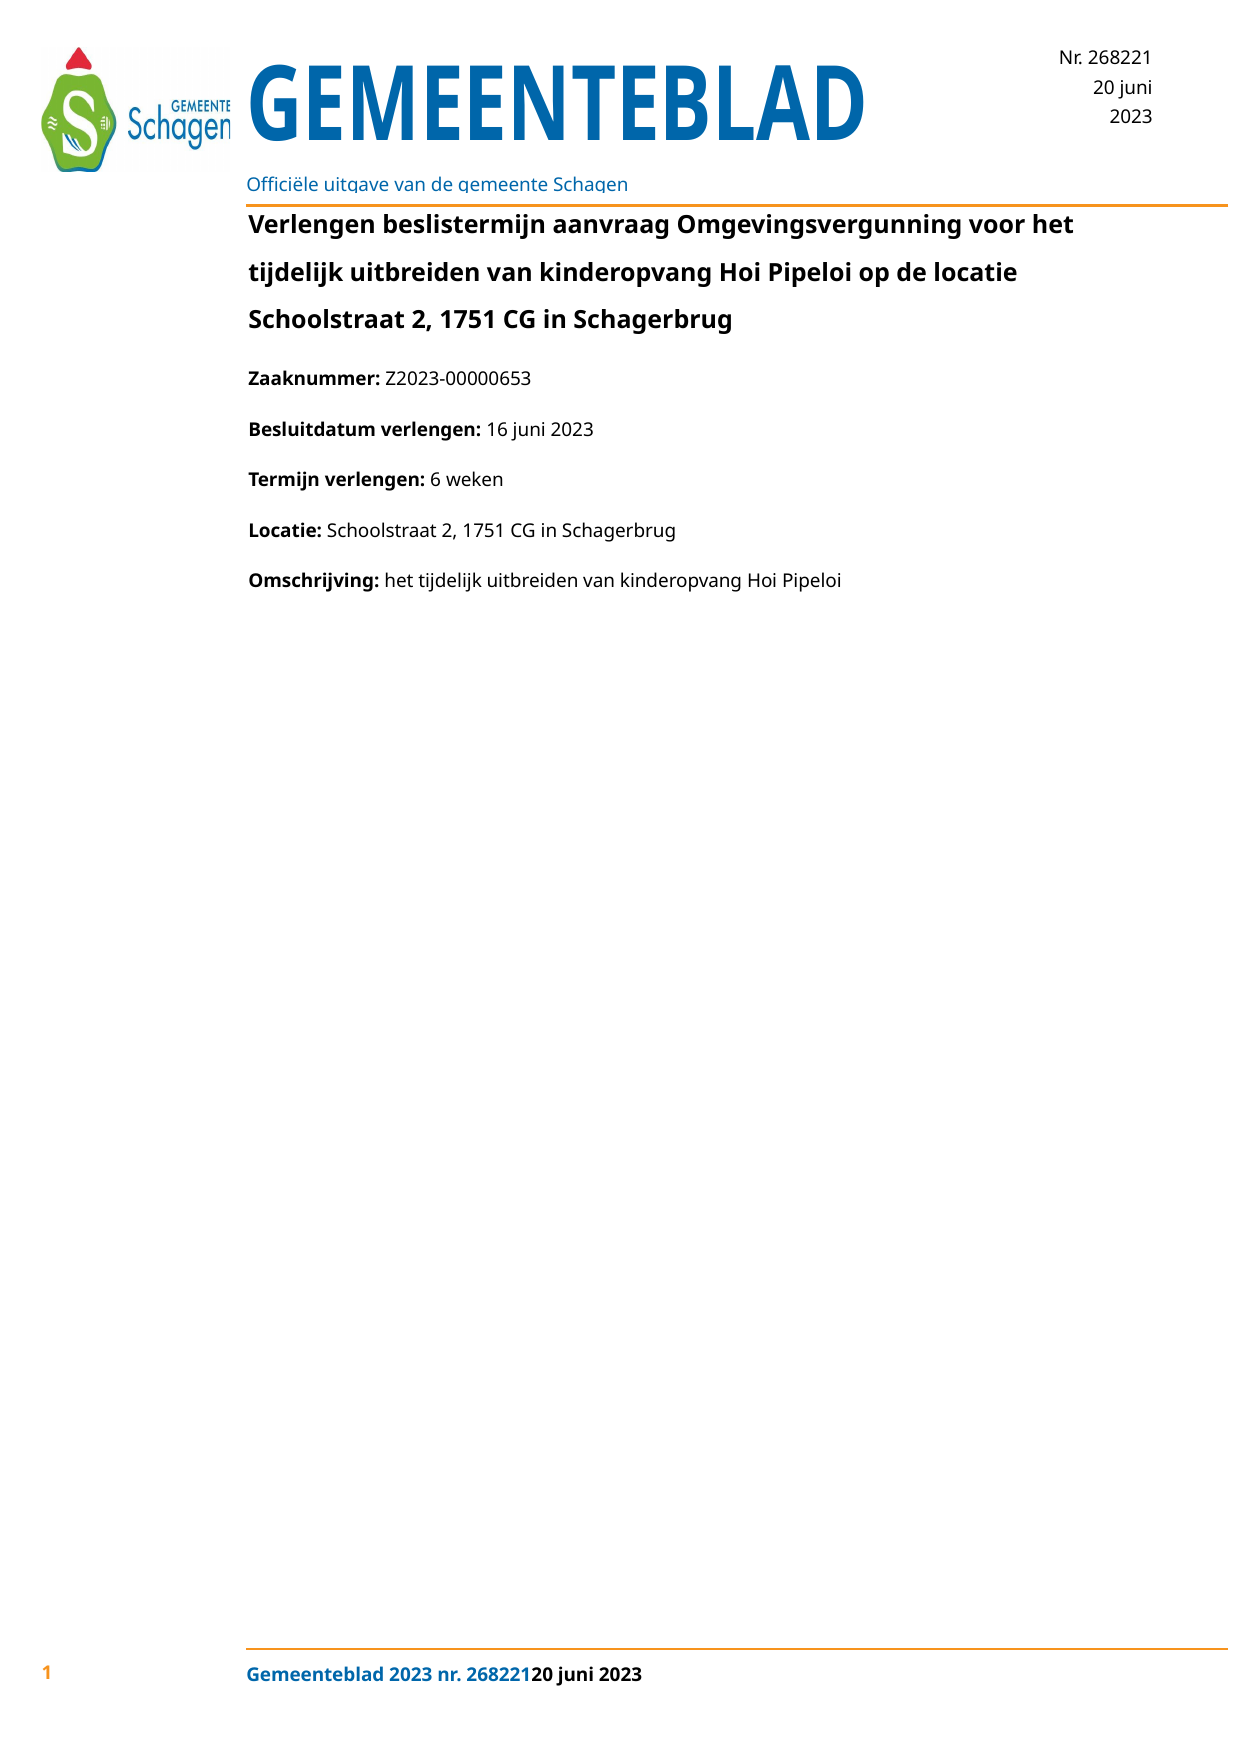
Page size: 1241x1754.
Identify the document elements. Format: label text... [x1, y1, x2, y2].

text Locatie: Schoolstraat 2, 1751 CG in Schagerbrug [248, 517, 1152, 542]
picture [41, 47, 231, 172]
text Omschrijving: het tijdelijk uitbreiden van kinderopvang Hoi Pipeloi [248, 567, 1152, 593]
text Termijn verlengen: 6 weken [248, 466, 1152, 492]
text Verlengen beslistermijn aanvraag Omgevingsvergunning voor het tijdelijk uitbreiden van kinderopvang Hoi Pipeloi op de locatie Schoolstraat 2, 1751 CG in Schagerbrug [248, 207, 1152, 336]
text Besluitdatum verlengen: 16 juni 2023 [248, 416, 1152, 442]
text Zaaknummer: Z2023-00000653 [248, 366, 1152, 391]
